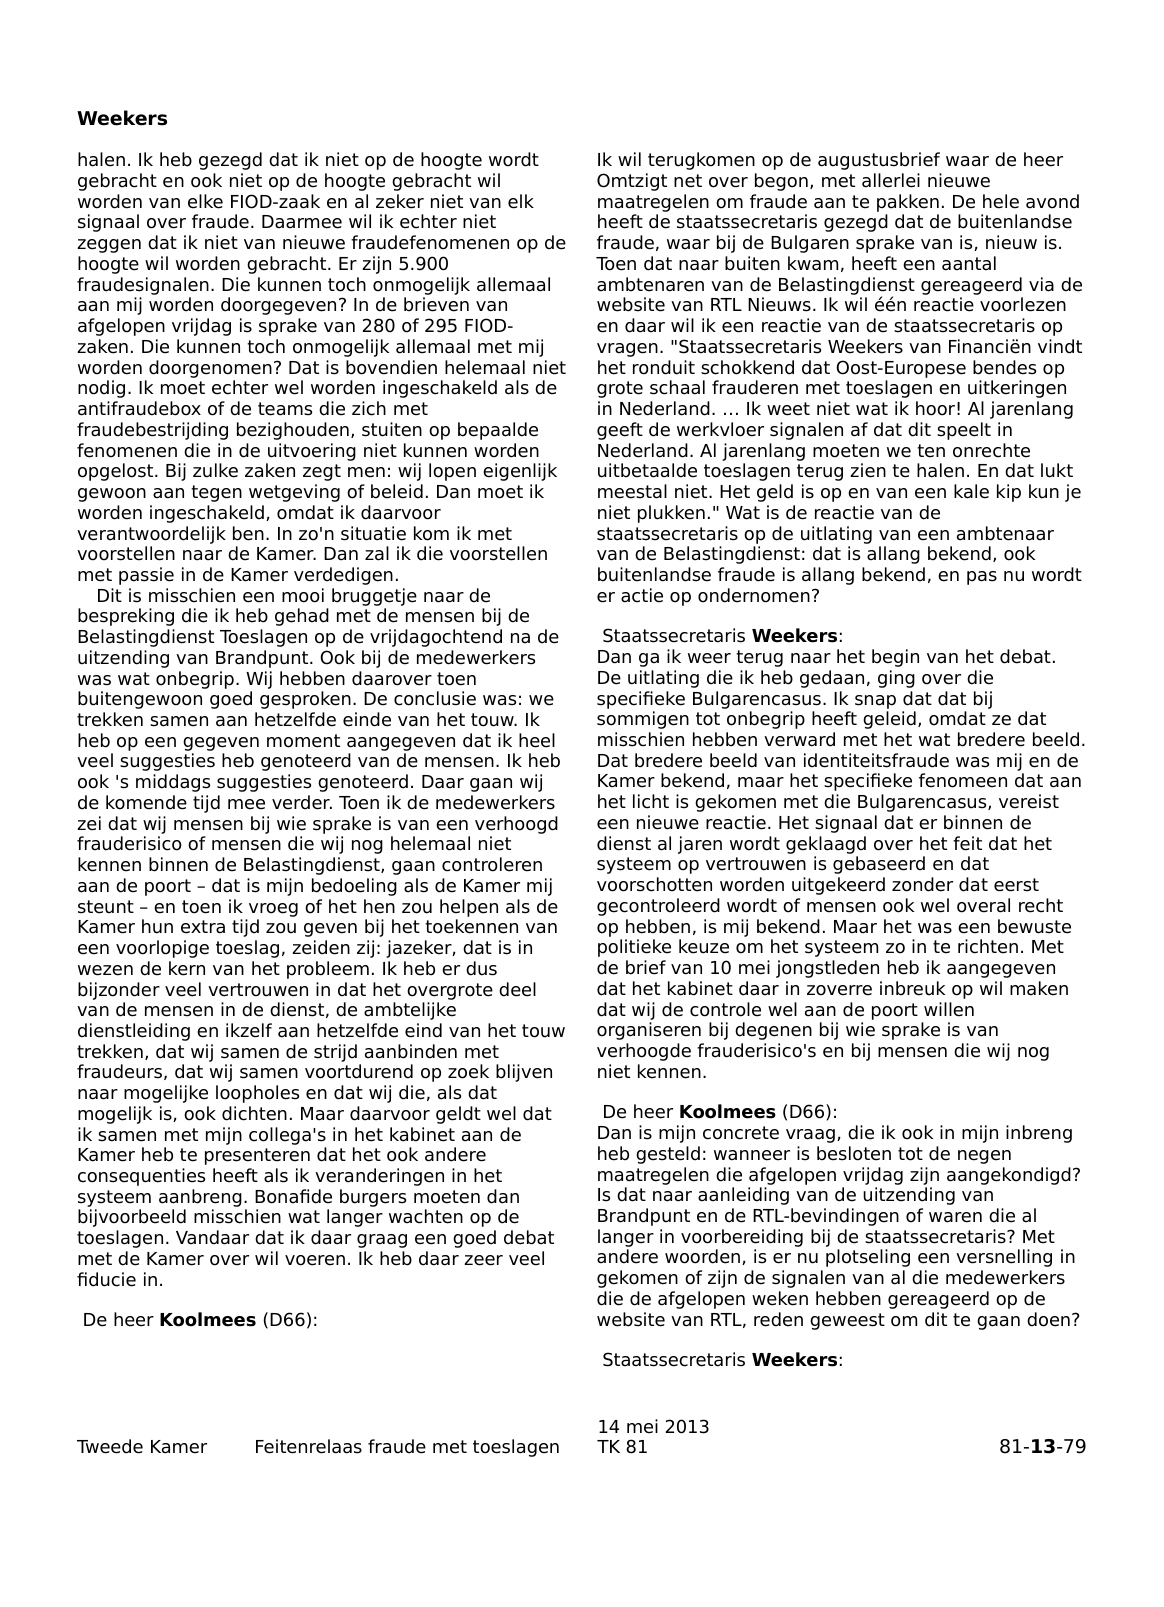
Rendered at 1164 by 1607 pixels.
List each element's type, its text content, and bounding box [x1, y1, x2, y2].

text Staatssecretaris Weekers: [596, 1350, 1087, 1371]
text Ik wil terugkomen op de augustusbrief waar de heer Omtzigt net over begon, met allerlei nieuwe maatregelen om fraude aan te pakken. De hele avond heeft de staatssecretaris gezegd dat de buitenlandse fraude, waar bij de Bulgaren sprake van is, nieuw is. Toen dat naar buiten kwam, heeft een aantal ambtenaren van de Belastingdienst gereageerd via de website van RTL Nieuws. Ik wil één reactie voorlezen en daar wil ik een reactie van de staatssecretaris op vragen. "Staatssecretaris Weekers van Financiën vindt het ronduit schokkend dat Oost-Europese bendes op grote schaal frauderen met toeslagen en uitkeringen in Nederland. … Ik weet niet wat ik hoor! Al jarenlang geeft de werkvloer signalen af dat dit speelt in Nederland. Al jarenlang moeten we ten onrechte uitbetaalde toeslagen terug zien te halen. En dat lukt meestal niet. Het geld is op en van een kale kip kun je niet plukken." Wat is de reactie van de staatssecretaris op de uitlating van een ambtenaar van de Belastingdienst: dat is allang bekend, ook buitenlandse fraude is allang bekend, en pas nu wordt er actie op ondernomen? [596, 150, 1087, 606]
text halen. Ik heb gezegd dat ik niet op de hoogte wordt gebracht en ook niet op de hoogte gebracht wil worden van elke FIOD-zaak en al zeker niet van elk signaal over fraude. Daarmee wil ik echter niet zeggen dat ik niet van nieuwe fraudefenomenen op de hoogte wil worden gebracht. Er zijn 5.900 fraudesignalen. Die kunnen toch onmogelijk allemaal aan mij worden doorgegeven? In de brieven van afgelopen vrijdag is sprake van 280 of 295 FIOD-zaken. Die kunnen toch onmogelijk allemaal met mij worden doorgenomen? Dat is bovendien helemaal niet nodig. Ik moet echter wel worden ingeschakeld als de antifraudebox of de teams die zich met fraudebestrijding bezighouden, stuiten op bepaalde fenomenen die in de uitvoering niet kunnen worden opgelost. Bij zulke zaken zegt men: wij lopen eigenlijk gewoon aan tegen wetgeving of beleid. Dan moet ik worden ingeschakeld, omdat ik daarvoor verantwoordelijk ben. In zo'n situatie kom ik met voorstellen naar de Kamer. Dan zal ik die voorstellen met passie in de Kamer verdedigen. [77, 150, 567, 586]
text Dan is mijn concrete vraag, die ik ook in mijn inbreng heb gesteld: wanneer is besloten tot de negen maatregelen die afgelopen vrijdag zijn aangekondigd? Is dat naar aanleiding van de uitzending van Brandpunt en de RTL-bevindingen of waren die al langer in voorbereiding bij de staatssecretaris? Met andere woorden, is er nu plotseling een versnelling in gekomen of zijn de signalen van al die medewerkers die de afgelopen weken hebben gereageerd op de website van RTL, reden geweest om dit te gaan doen? [596, 1123, 1087, 1330]
text Dan ga ik weer terug naar het begin van het debat. De uitlating die ik heb gedaan, ging over die specifieke Bulgarencasus. Ik snap dat dat bij sommigen tot onbegrip heeft geleid, omdat ze dat misschien hebben verward met het wat bredere beeld. Dat bredere beeld van identiteitsfraude was mij en de Kamer bekend, maar het specifieke fenomeen dat aan het licht is gekomen met die Bulgarencasus, vereist een nieuwe reactie. Het signaal dat er binnen de dienst al jaren wordt geklaagd over het feit dat het systeem op vertrouwen is gebaseerd en dat voorschotten worden uitgekeerd zonder dat eerst gecontroleerd wordt of mensen ook wel overal recht op hebben, is mij bekend. Maar het was een bewuste politieke keuze om het systeem zo in te richten. Met de brief van 10 mei jongstleden heb ik aangegeven dat het kabinet daar in zoverre inbreuk op wil maken dat wij de controle wel aan de poort willen organiseren bij degenen bij wie sprake is van verhoogde frauderisico's en bij mensen die wij nog niet kennen. [596, 647, 1087, 1082]
text Dit is misschien een mooi bruggetje naar de bespreking die ik heb gehad met de mensen bij de Belastingdienst Toeslagen op de vrijdagochtend na de uitzending van Brandpunt. Ook bij de medewerkers was wat onbegrip. Wij hebben daarover toen buitengewoon goed gesproken. De conclusie was: we trekken samen aan hetzelfde einde van het touw. Ik heb op een gegeven moment aangegeven dat ik heel veel suggesties heb genoteerd van de mensen. Ik heb ook 's middags suggesties genoteerd. Daar gaan wij de komende tijd mee verder. Toen ik de medewerkers zei dat wij mensen bij wie sprake is van een verhoogd frauderisico of mensen die wij nog helemaal niet kennen binnen de Belastingdienst, gaan controleren aan de poort – dat is mijn bedoeling als de Kamer mij steunt – en toen ik vroeg of het hen zou helpen als de Kamer hun extra tijd zou geven bij het toekennen van een voorlopige toeslag, zeiden zij: jazeker, dat is in wezen de kern van het probleem. Ik heb er dus bijzonder veel vertrouwen in dat het overgrote deel van de mensen in de dienst, de ambtelijke dienstleiding en ikzelf aan hetzelfde eind van het touw trekken, dat wij samen de strijd aanbinden met fraudeurs, dat wij samen voortdurend op zoek blijven naar mogelijke loopholes en dat wij die, als dat mogelijk is, ook dichten. Maar daarvoor geldt wel dat ik samen met mijn collega's in het kabinet aan de Kamer heb te presenteren dat het ook andere consequenties heeft als ik veranderingen in het systeem aanbreng. Bonafide burgers moeten dan bijvoorbeeld misschien wat langer wachten op de toeslagen. Vandaar dat ik daar graag een goed debat met de Kamer over wil voeren. Ik heb daar zeer veel fiducie in. [77, 586, 567, 1290]
text De heer Koolmees (D66): [596, 1102, 1087, 1123]
text Staatssecretaris Weekers: [596, 626, 1087, 647]
text De heer Koolmees (D66): [77, 1310, 567, 1331]
